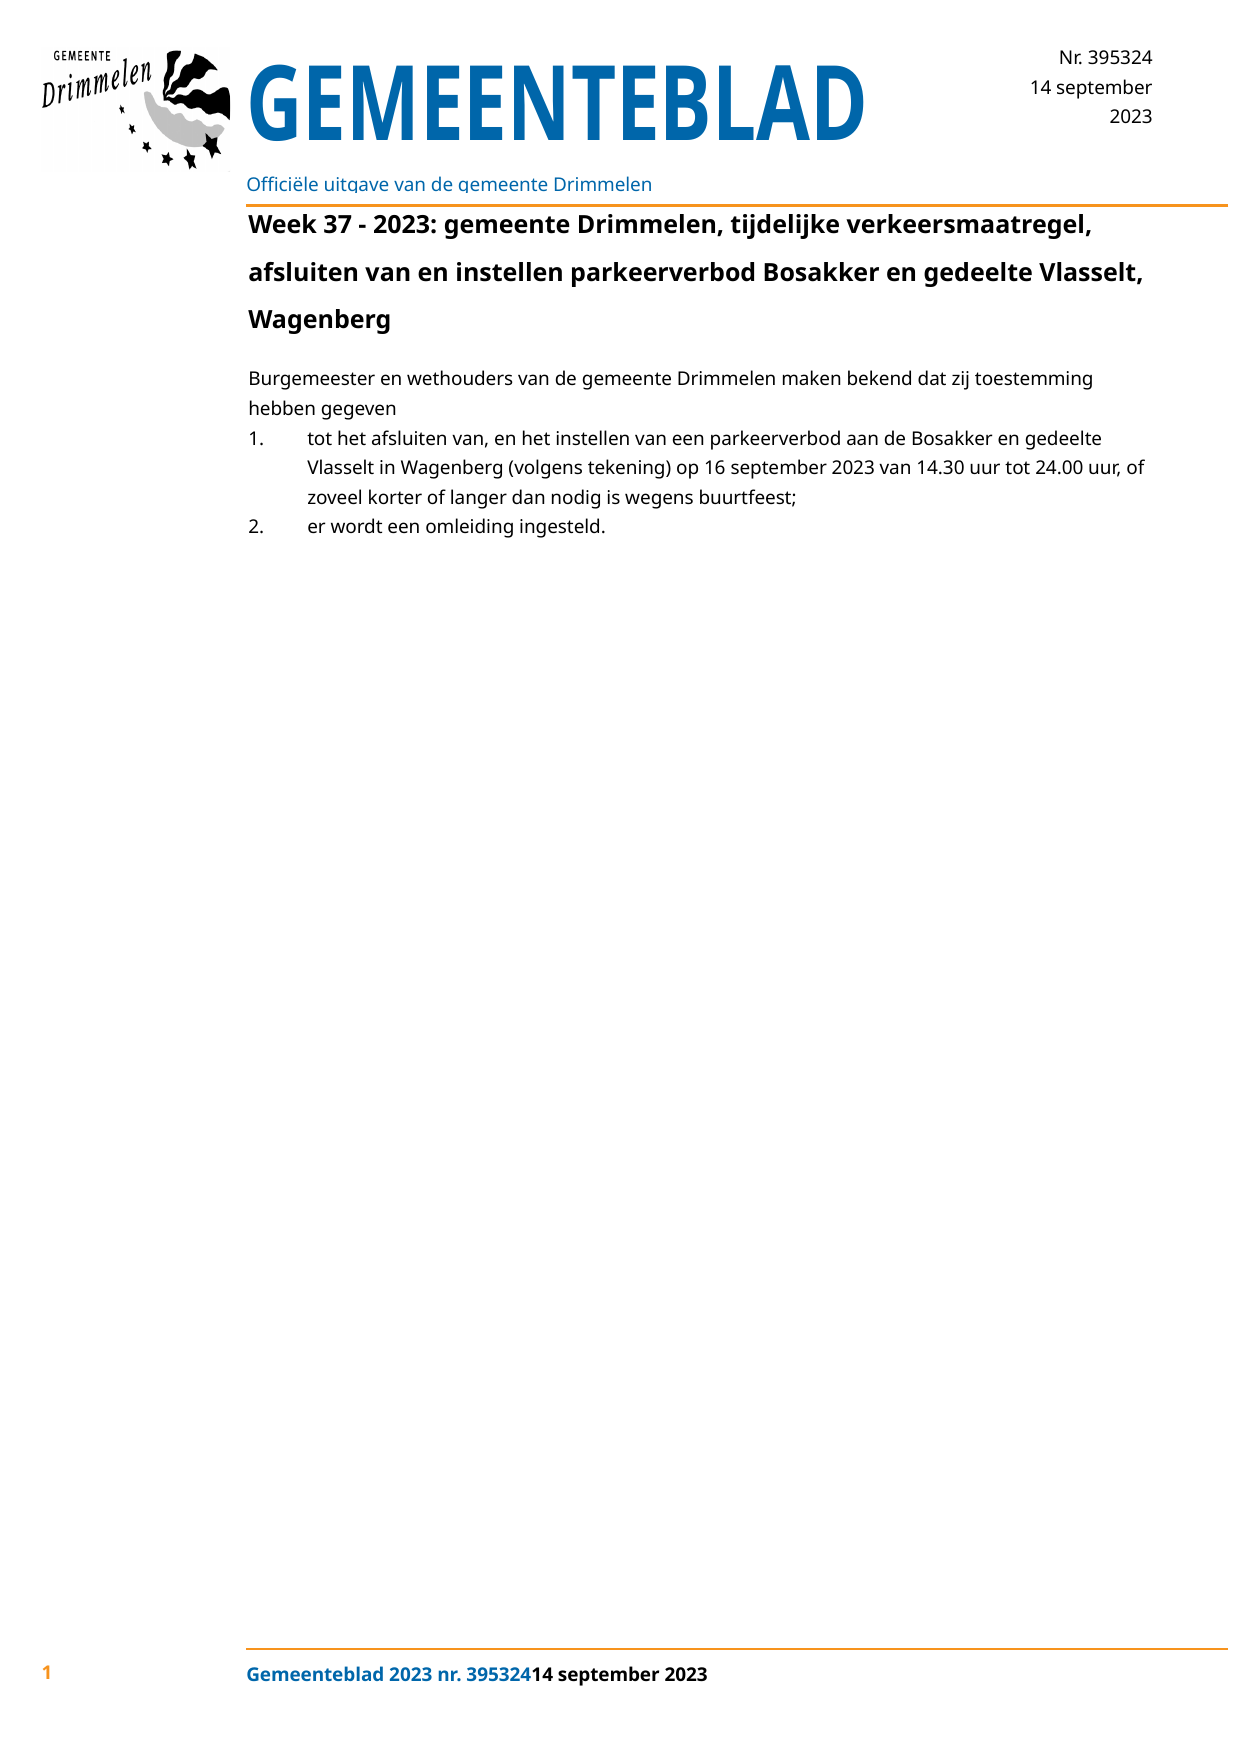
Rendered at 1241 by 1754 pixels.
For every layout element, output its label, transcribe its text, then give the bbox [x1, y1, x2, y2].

text Week 37 - 2023: gemeente Drimmelen, tijdelijke verkeersmaatregel, afsluiten van en instellen parkeerverbod Bosakker en gedeelte Vlasselt, Wagenberg [248, 207, 1152, 336]
text Burgemeester en wethouders van de gemeente Drimmelen maken bekend dat zij toestemming hebben gegeven [248, 366, 1152, 421]
list er wordt een omleiding ingesteld. [248, 513, 1152, 539]
list tot het afsluiten van, en het instellen van een parkeerverbod aan de Bosakker en gedeelte Vlasselt in Wagenberg (volgens tekening) op 16 september 2023 van 14.30 uur tot 24.00 uur, of zoveel korter of langer dan nodig is wegens buurtfeest; [248, 425, 1152, 509]
picture [41, 47, 231, 172]
